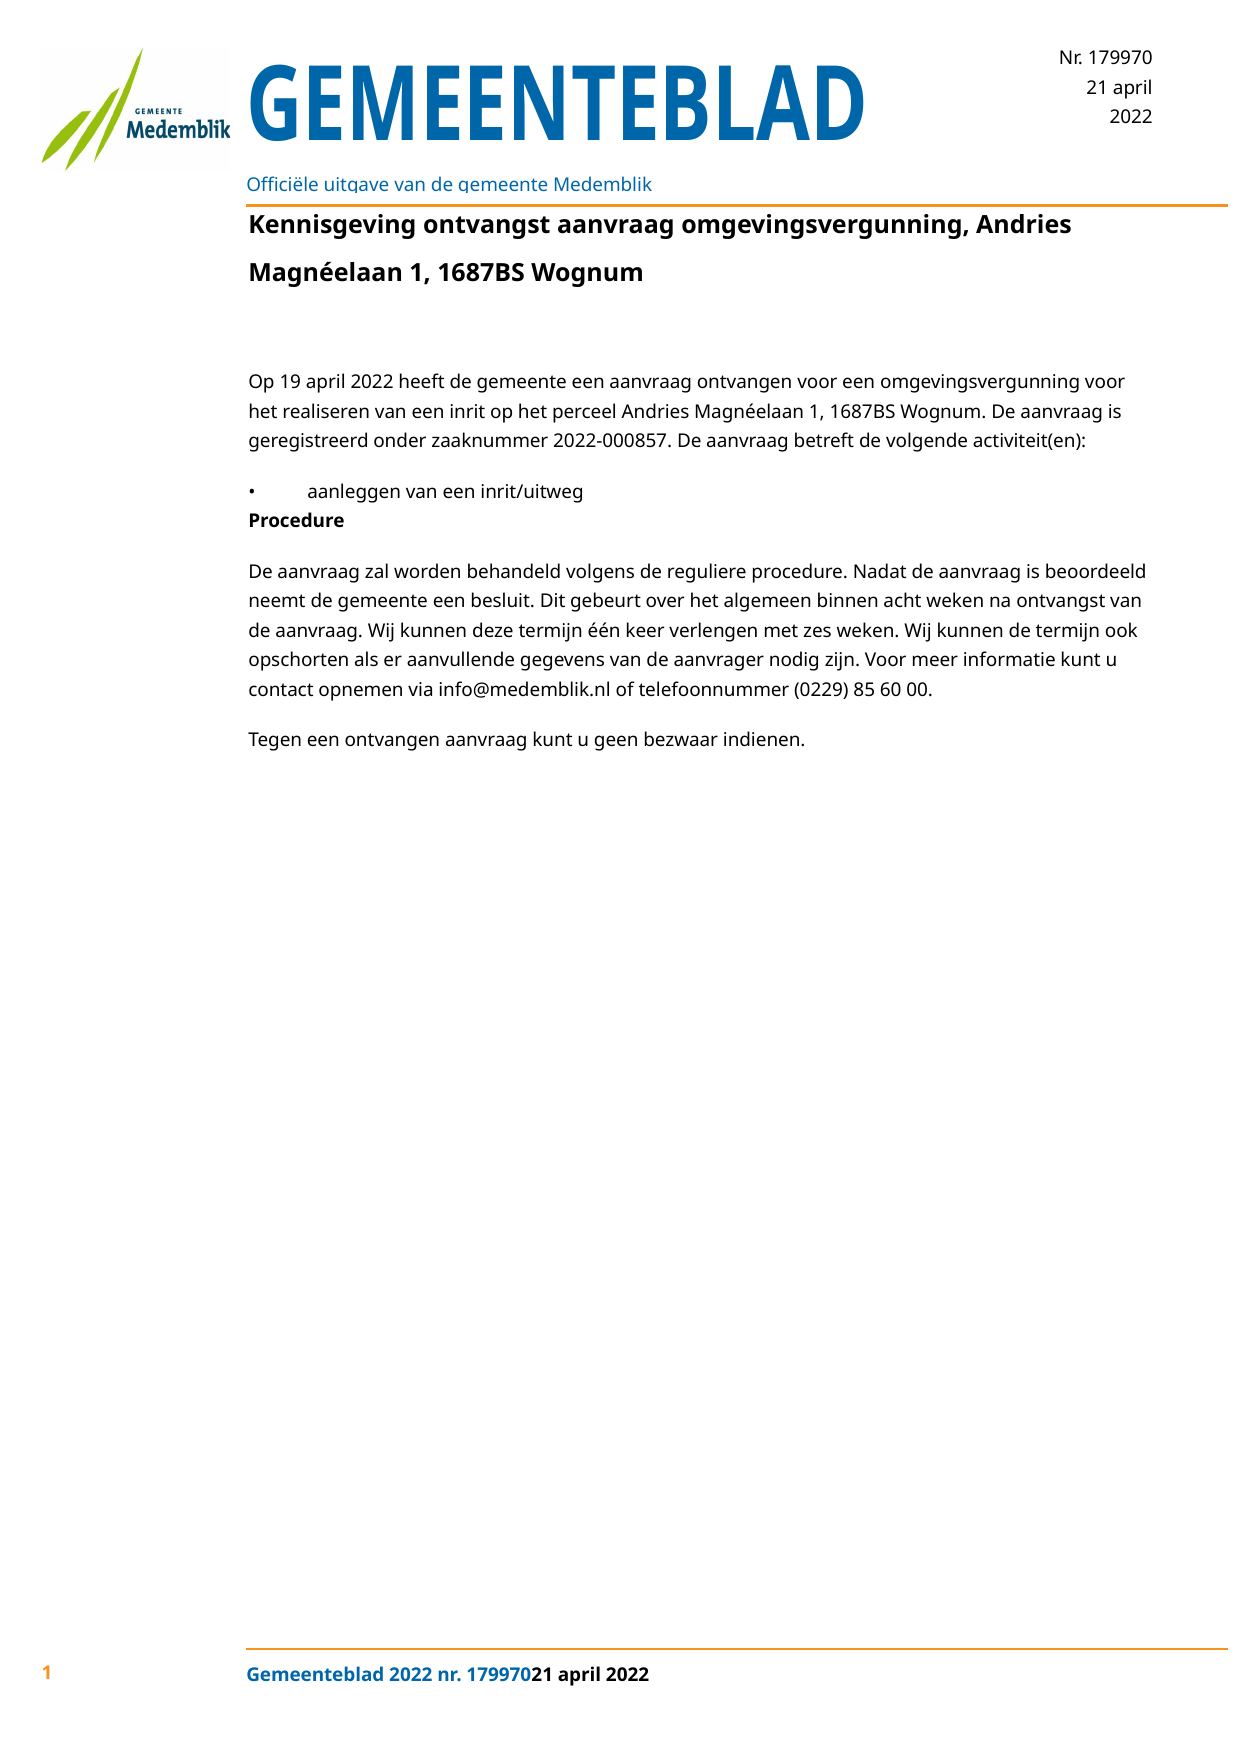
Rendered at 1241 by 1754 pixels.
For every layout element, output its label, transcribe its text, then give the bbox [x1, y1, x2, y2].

list aanleggen van een inrit/uitweg [248, 478, 1152, 504]
text De aanvraag zal worden behandeld volgens de reguliere procedure. Nadat de aanvraag is beoordeeld neemt de gemeente een besluit. Dit gebeurt over het algemeen binnen acht weken na ontvangst van de aanvraag. Wij kunnen deze termijn één keer verlengen met zes weken. Wij kunnen de termijn ook opschorten als er aanvullende gegevens van de aanvrager nodig zijn. Voor meer informatie kunt u contact opnemen via info@medemblik.nl of telefoonnummer (0229) 85 60 00. [248, 558, 1152, 702]
text Kennisgeving ontvangst aanvraag omgevingsvergunning, Andries Magnéelaan 1, 1687BS Wognum [248, 207, 1152, 288]
picture [41, 47, 231, 172]
text Procedure [248, 507, 1152, 533]
text Tegen een ontvangen aanvraag kunt u geen bezwaar indienen. [248, 727, 1152, 752]
text Op 19 april 2022 heeft de gemeente een aanvraag ontvangen voor een omgevingsvergunning voor het realiseren van een inrit op het perceel Andries Magnéelaan 1, 1687BS Wognum. De aanvraag is geregistreerd onder zaaknummer 2022-000857. De aanvraag betreft de volgende activiteit(en): [248, 368, 1152, 453]
